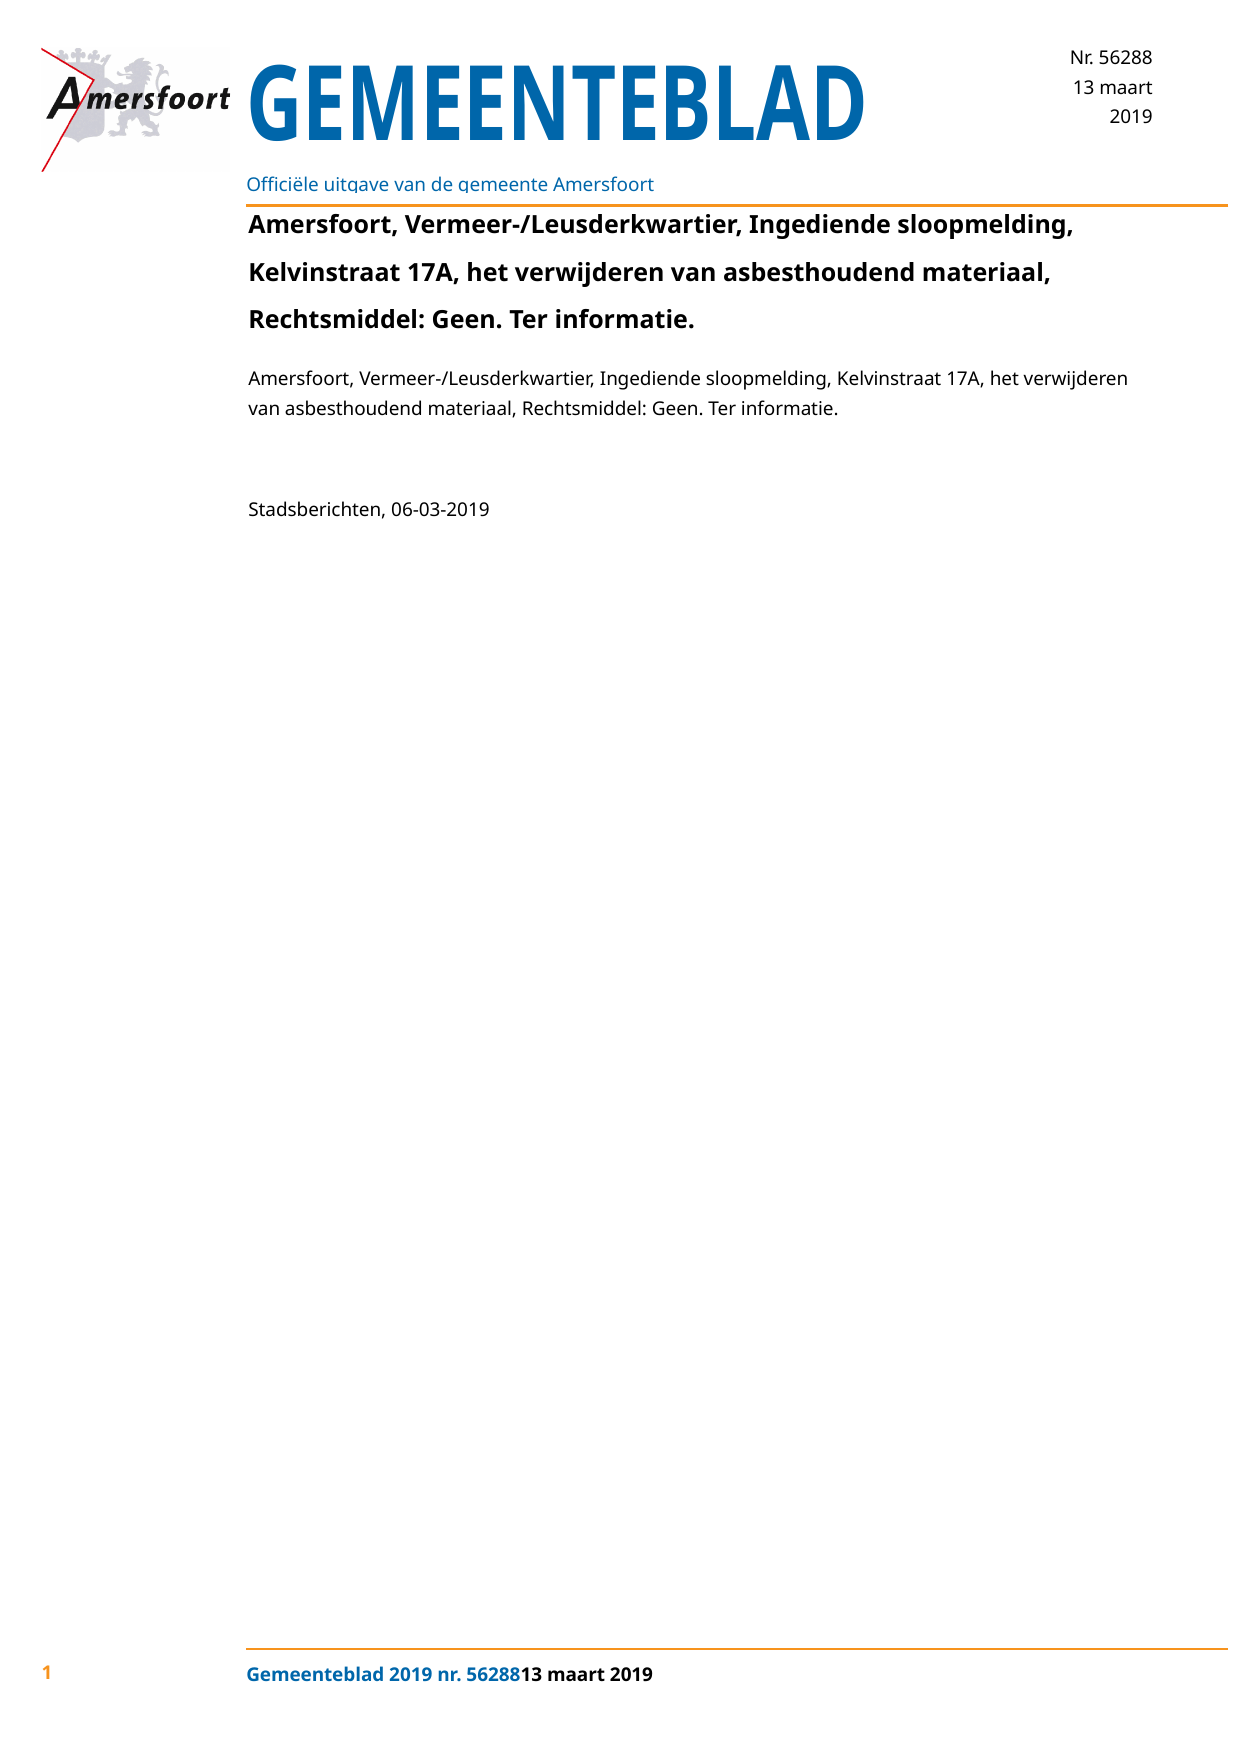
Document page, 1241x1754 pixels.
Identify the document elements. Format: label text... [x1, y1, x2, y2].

text Amersfoort, Vermeer-/Leusderkwartier, Ingediende sloopmelding, Kelvinstraat 17A, het verwijderen van asbesthoudend materiaal, Rechtsmiddel: Geen. Ter informatie. [248, 207, 1152, 336]
text Amersfoort, Vermeer-/Leusderkwartier, Ingediende sloopmelding, Kelvinstraat 17A, het verwijderen van asbesthoudend materiaal, Rechtsmiddel: Geen. Ter informatie. [248, 366, 1152, 421]
picture [41, 47, 231, 172]
text Stadsberichten, 06-03-2019 [248, 496, 1152, 522]
